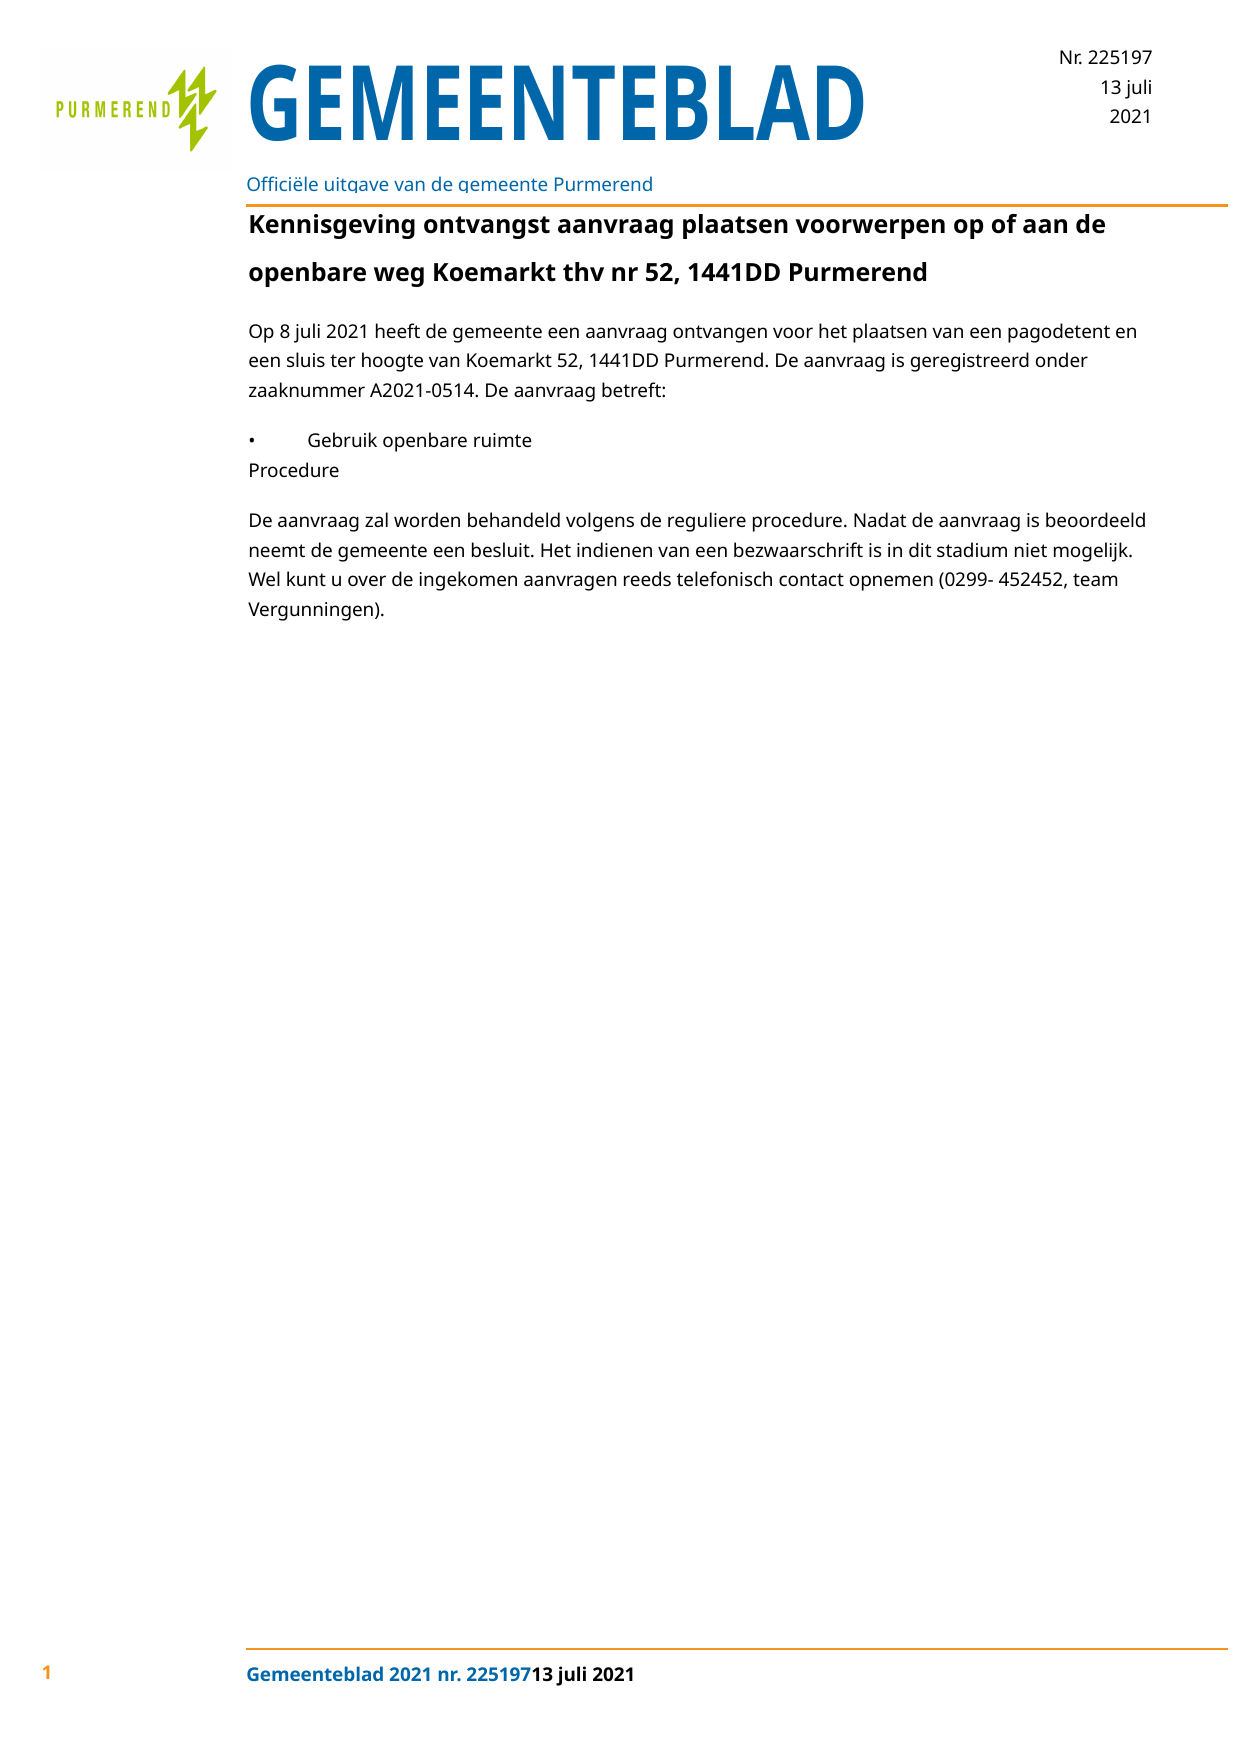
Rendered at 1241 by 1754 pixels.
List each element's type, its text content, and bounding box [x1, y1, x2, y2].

text De aanvraag zal worden behandeld volgens de reguliere procedure. Nadat de aanvraag is beoordeeld neemt de gemeente een besluit. Het indienen van een bezwaarschrift is in dit stadium niet mogelijk. Wel kunt u over de ingekomen aanvragen reeds telefonisch contact opnemen (0299- 452452, team Vergunningen). [248, 507, 1152, 622]
picture [41, 47, 231, 172]
text Procedure [248, 457, 1152, 483]
text Kennisgeving ontvangst aanvraag plaatsen voorwerpen op of aan de openbare weg Koemarkt thv nr 52, 1441DD Purmerend [248, 207, 1152, 288]
list Gebruik openbare ruimte [248, 427, 1152, 453]
text Op 8 juli 2021 heeft de gemeente een aanvraag ontvangen voor het plaatsen van een pagodetent en een sluis ter hoogte van Koemarkt 52, 1441DD Purmerend. De aanvraag is geregistreerd onder zaaknummer A2021-0514. De aanvraag betreft: [248, 318, 1152, 403]
